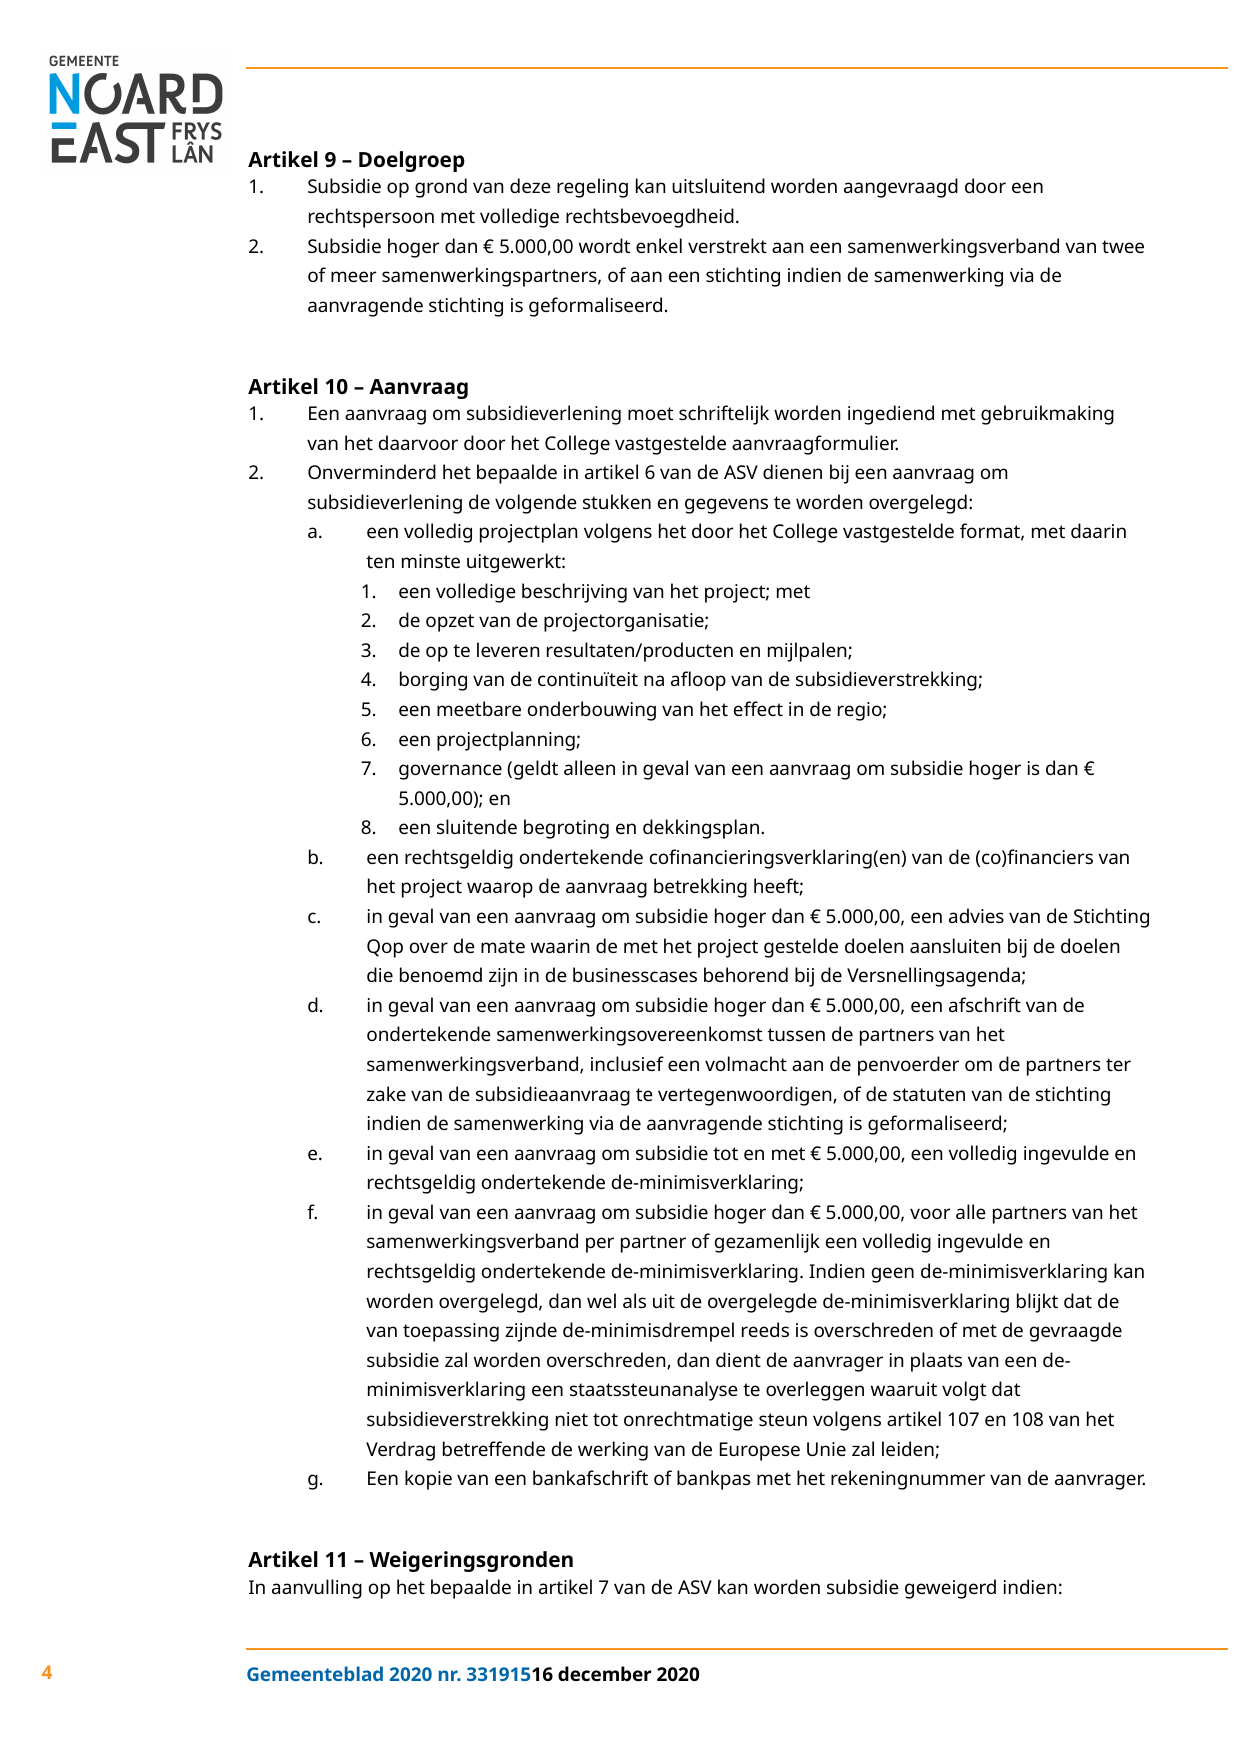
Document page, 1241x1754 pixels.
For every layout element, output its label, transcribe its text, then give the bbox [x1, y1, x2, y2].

list de op te leveren resultaten/producten en mijlpalen; [361, 637, 1152, 663]
list een rechtsgeldig ondertekende cofinancieringsverklaring(en) van de (co)financiers van het project waarop de aanvraag betrekking heeft; [307, 844, 1152, 899]
list Een aanvraag om subsidieverlening moet schriftelijk worden ingediend met gebruikmaking van het daarvoor door het College vastgestelde aanvraagformulier. [248, 400, 1152, 456]
list borging van de continuïteit na afloop van de subsidieverstrekking; [361, 667, 1152, 692]
text In aanvulling op het bepaalde in artikel 7 van de ASV kan worden subsidie geweigerd indien: [248, 1574, 1152, 1599]
text Artikel 11 – Weigeringsgronden [248, 1545, 1152, 1574]
list in geval van een aanvraag om subsidie hoger dan € 5.000,00, een afschrift van de ondertekende samenwerkingsovereenkomst tussen de partners van het samenwerkingsverband, inclusief een volmacht aan de penvoerder om de partners ter zake van de subsidieaanvraag te vertegenwoordigen, of de statuten van de stichting indien de samenwerking via de aanvragende stichting is geformaliseerd; [307, 992, 1152, 1136]
text Artikel 10 – Aanvraag [248, 372, 1152, 400]
list Subsidie hoger dan € 5.000,00 wordt enkel verstrekt aan een samenwerkingsverband van twee of meer samenwerkingspartners, of aan een stichting indien de samenwerking via de aanvragende stichting is geformaliseerd. [248, 233, 1152, 318]
list in geval van een aanvraag om subsidie hoger dan € 5.000,00, voor alle partners van het samenwerkingsverband per partner of gezamenlijk een volledig ingevulde en rechtsgeldig ondertekende de-minimisverklaring. Indien geen de-minimisverklaring kan worden overgelegd, dan wel als uit de overgelegde de-minimisverklaring blijkt dat de van toepassing zijnde de-minimisdrempel reeds is overschreden of met de gevraagde subsidie zal worden overschreden, dan dient de aanvrager in plaats van een de-minimisverklaring een staatssteunanalyse te overleggen waaruit volgt dat subsidieverstrekking niet tot onrechtmatige steun volgens artikel 107 en 108 van het Verdrag betreffende de werking van de Europese Unie zal leiden; [307, 1199, 1152, 1462]
list Onverminderd het bepaalde in artikel 6 van de ASV dienen bij een aanvraag om subsidieverlening de volgende stukken en gegevens te worden overgelegd: [248, 459, 1152, 515]
list een meetbare onderbouwing van het effect in de regio; [361, 696, 1152, 722]
list in geval van een aanvraag om subsidie tot en met € 5.000,00, een volledig ingevulde en rechtsgeldig ondertekende de-minimisverklaring; [307, 1140, 1152, 1195]
list governance (geldt alleen in geval van een aanvraag om subsidie hoger is dan € 5.000,00); en [361, 755, 1152, 811]
list de opzet van de projectorganisatie; [361, 607, 1152, 633]
list een sluitende begroting en dekkingsplan. [361, 814, 1152, 840]
list in geval van een aanvraag om subsidie hoger dan € 5.000,00, een advies van de Stichting Qop over de mate waarin de met het project gestelde doelen aansluiten bij de doelen die benoemd zijn in de businesscases behorend bij de Versnellingsagenda; [307, 903, 1152, 988]
list Een kopie van een bankafschrift of bankpas met het rekeningnummer van de aanvrager. [307, 1465, 1152, 1491]
list een volledige beschrijving van het project; met [361, 578, 1152, 604]
picture [41, 47, 231, 172]
text Artikel 9 – Doelgroep [248, 145, 1152, 174]
list Subsidie op grond van deze regeling kan uitsluitend worden aangevraagd door een rechtspersoon met volledige rechtsbevoegdheid. [248, 174, 1152, 229]
list een volledig projectplan volgens het door het College vastgestelde format, met daarin ten minste uitgewerkt: [307, 519, 1152, 574]
list een projectplanning; [361, 726, 1152, 752]
